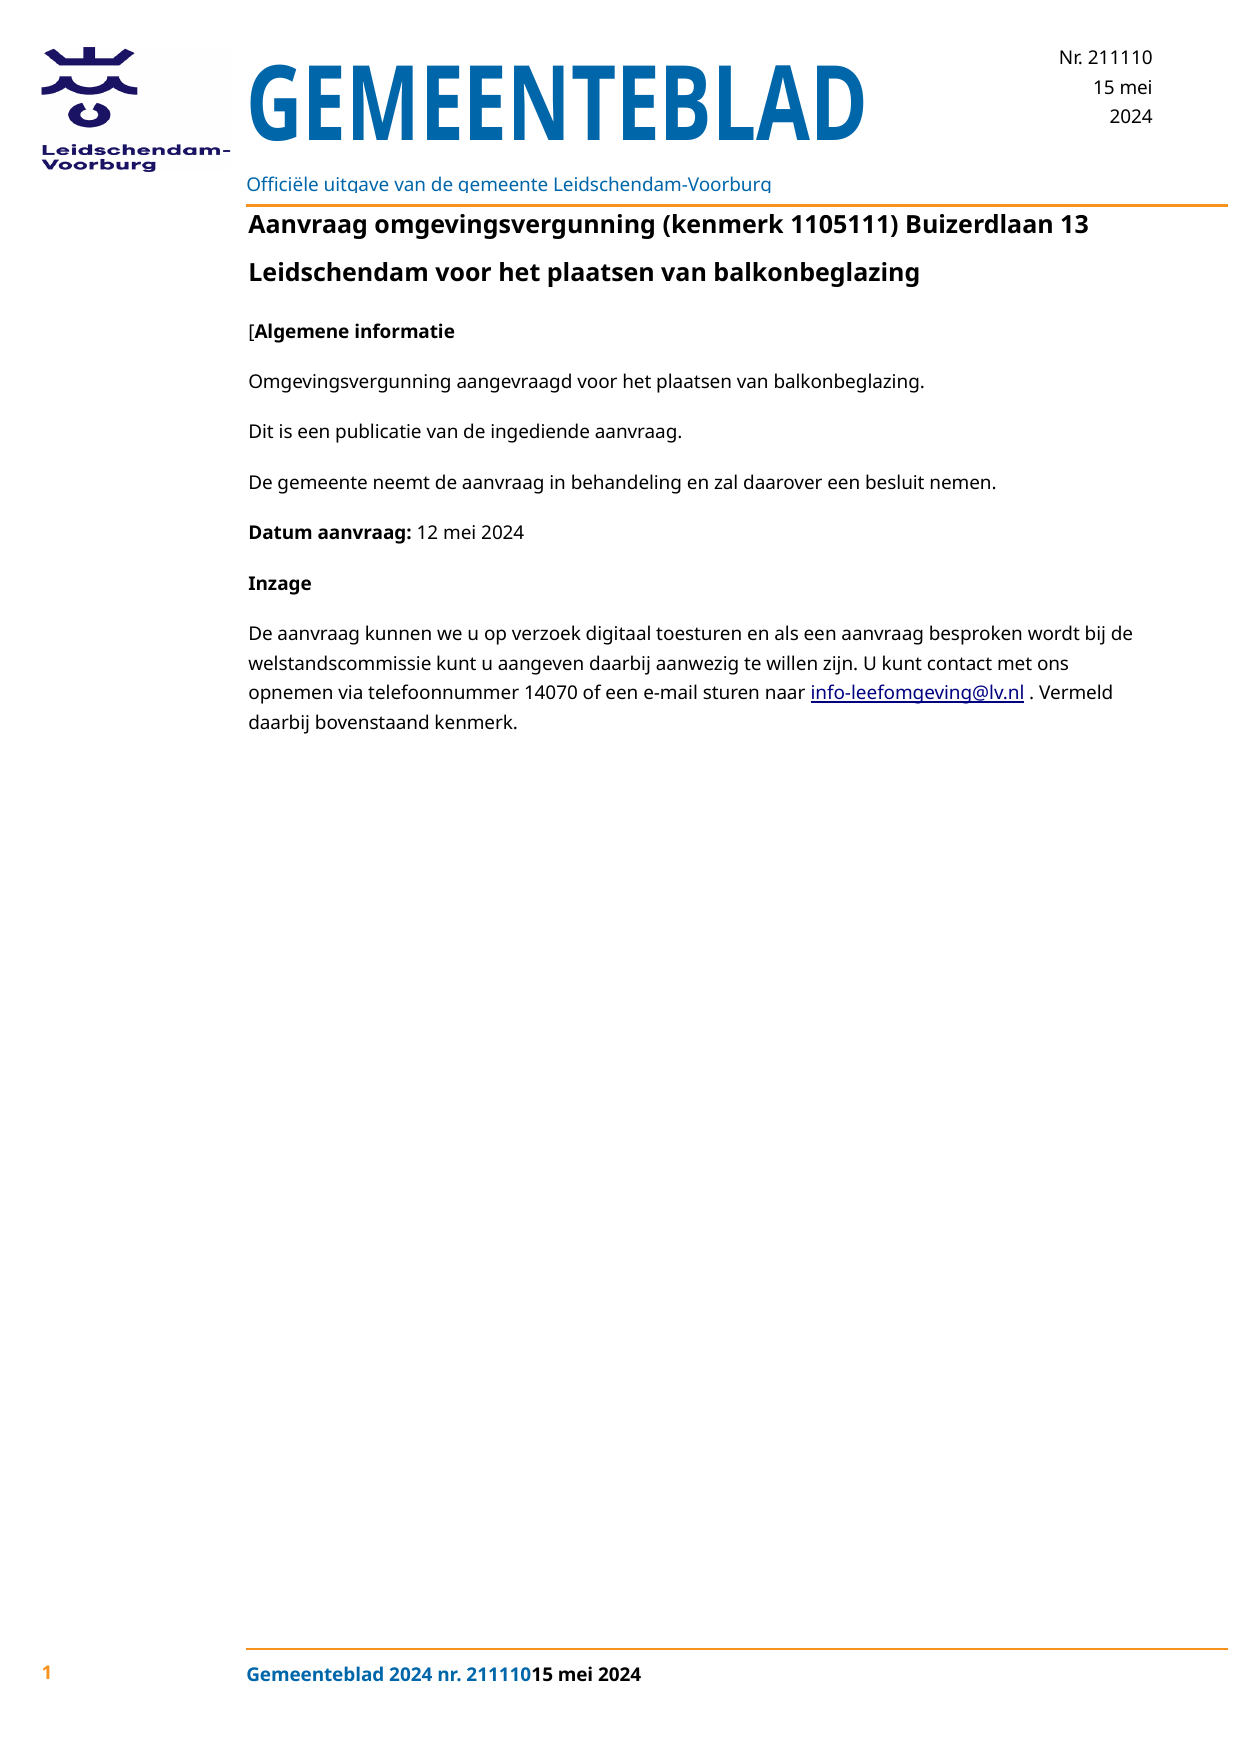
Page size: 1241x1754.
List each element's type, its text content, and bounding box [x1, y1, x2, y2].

picture [41, 47, 231, 172]
text Omgevingsvergunning aangevraagd voor het plaatsen van balkonbeglazing. [248, 368, 1152, 394]
text De aanvraag kunnen we u op verzoek digitaal toesturen en als een aanvraag besproken wordt bij de welstandscommissie kunt u aangeven daarbij aanwezig te willen zijn. U kunt contact met ons opnemen via telefoonnummer 14070 of een e-mail sturen naar info-leefomgeving@lv.nl . Vermeld daarbij bovenstaand kenmerk. [248, 620, 1152, 735]
text Datum aanvraag: 12 mei 2024 [248, 519, 1152, 545]
text [Algemene informatie [248, 318, 1152, 344]
text Aanvraag omgevingsvergunning (kenmerk 1105111) Buizerdlaan 13 Leidschendam voor het plaatsen van balkonbeglazing [248, 207, 1152, 288]
text Dit is een publicatie van de ingediende aanvraag. [248, 419, 1152, 444]
text Inzage [248, 570, 1152, 596]
text De gemeente neemt de aanvraag in behandeling en zal daarover een besluit nemen. [248, 469, 1152, 495]
